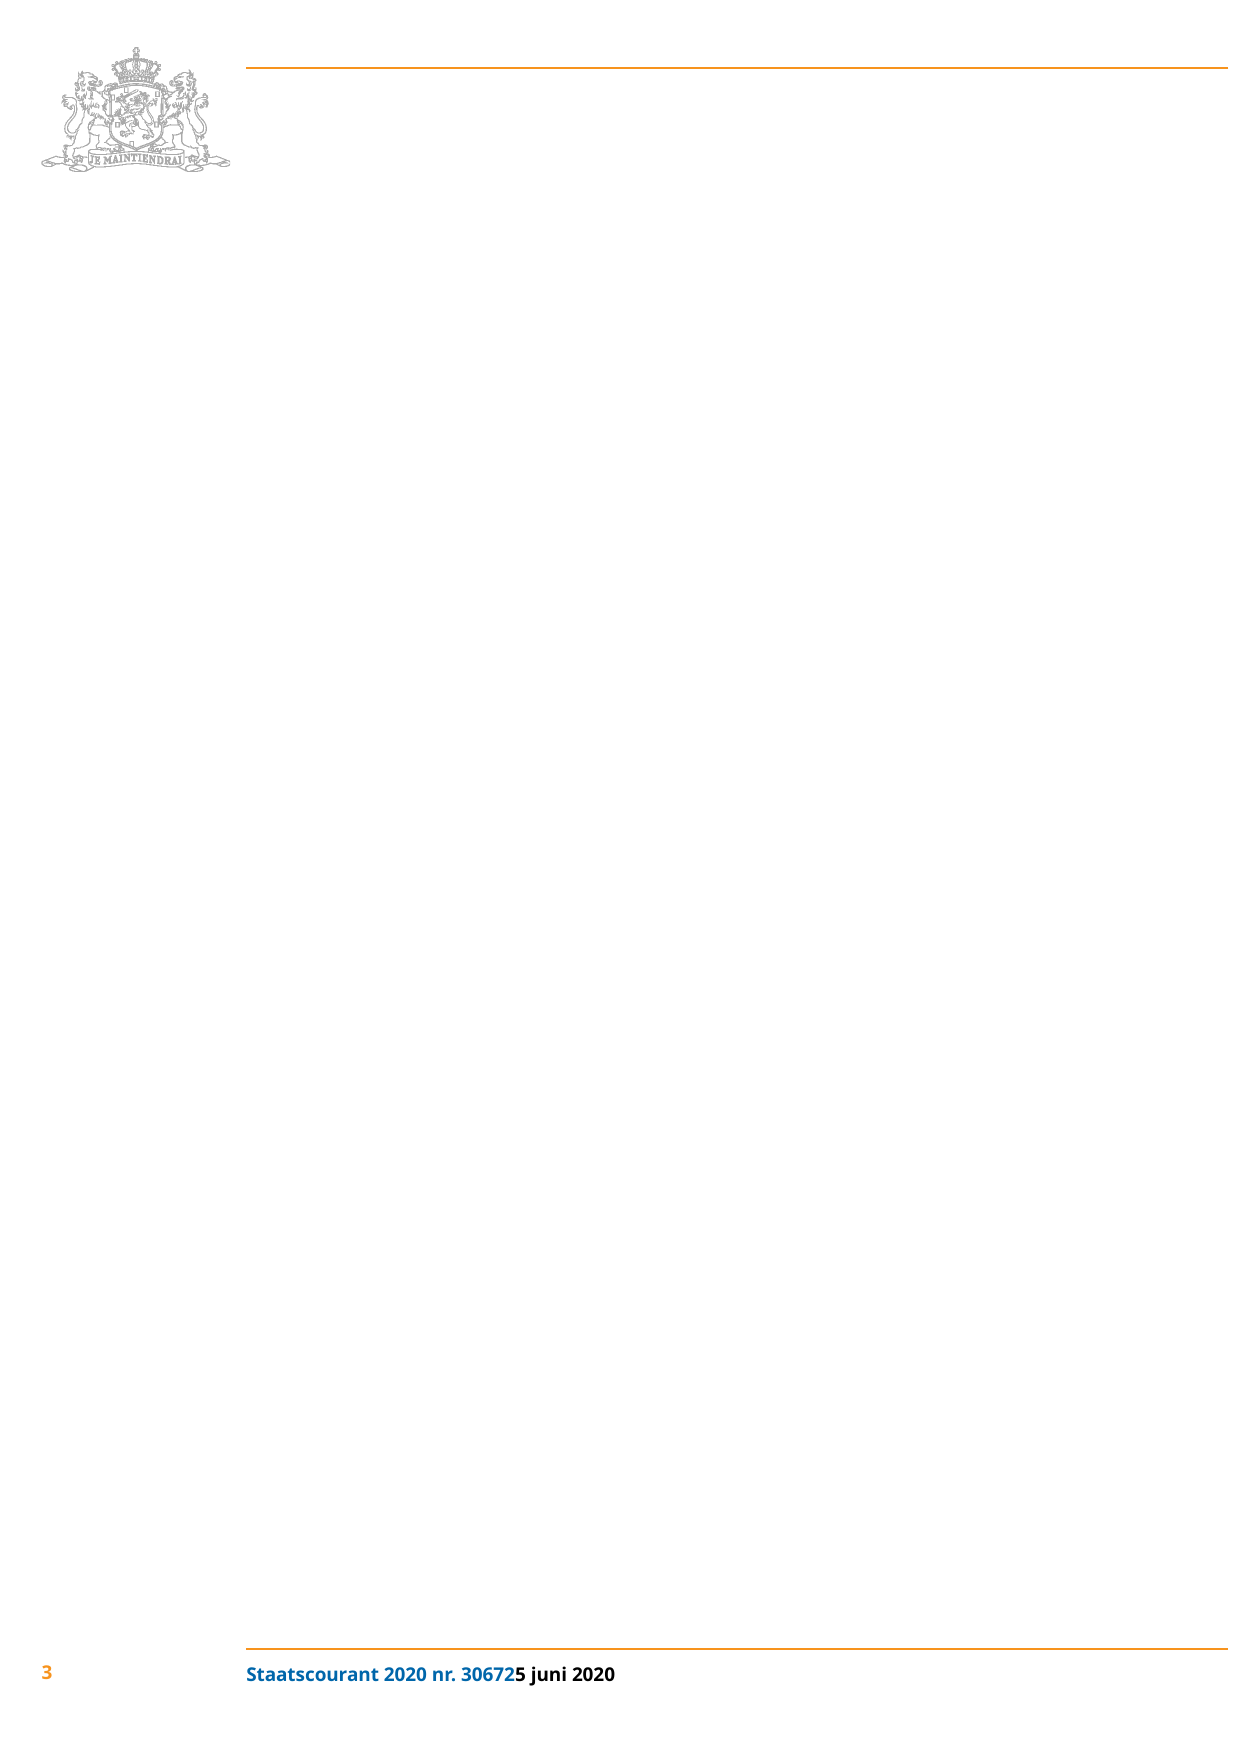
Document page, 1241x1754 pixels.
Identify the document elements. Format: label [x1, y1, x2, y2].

picture [41, 47, 231, 172]
